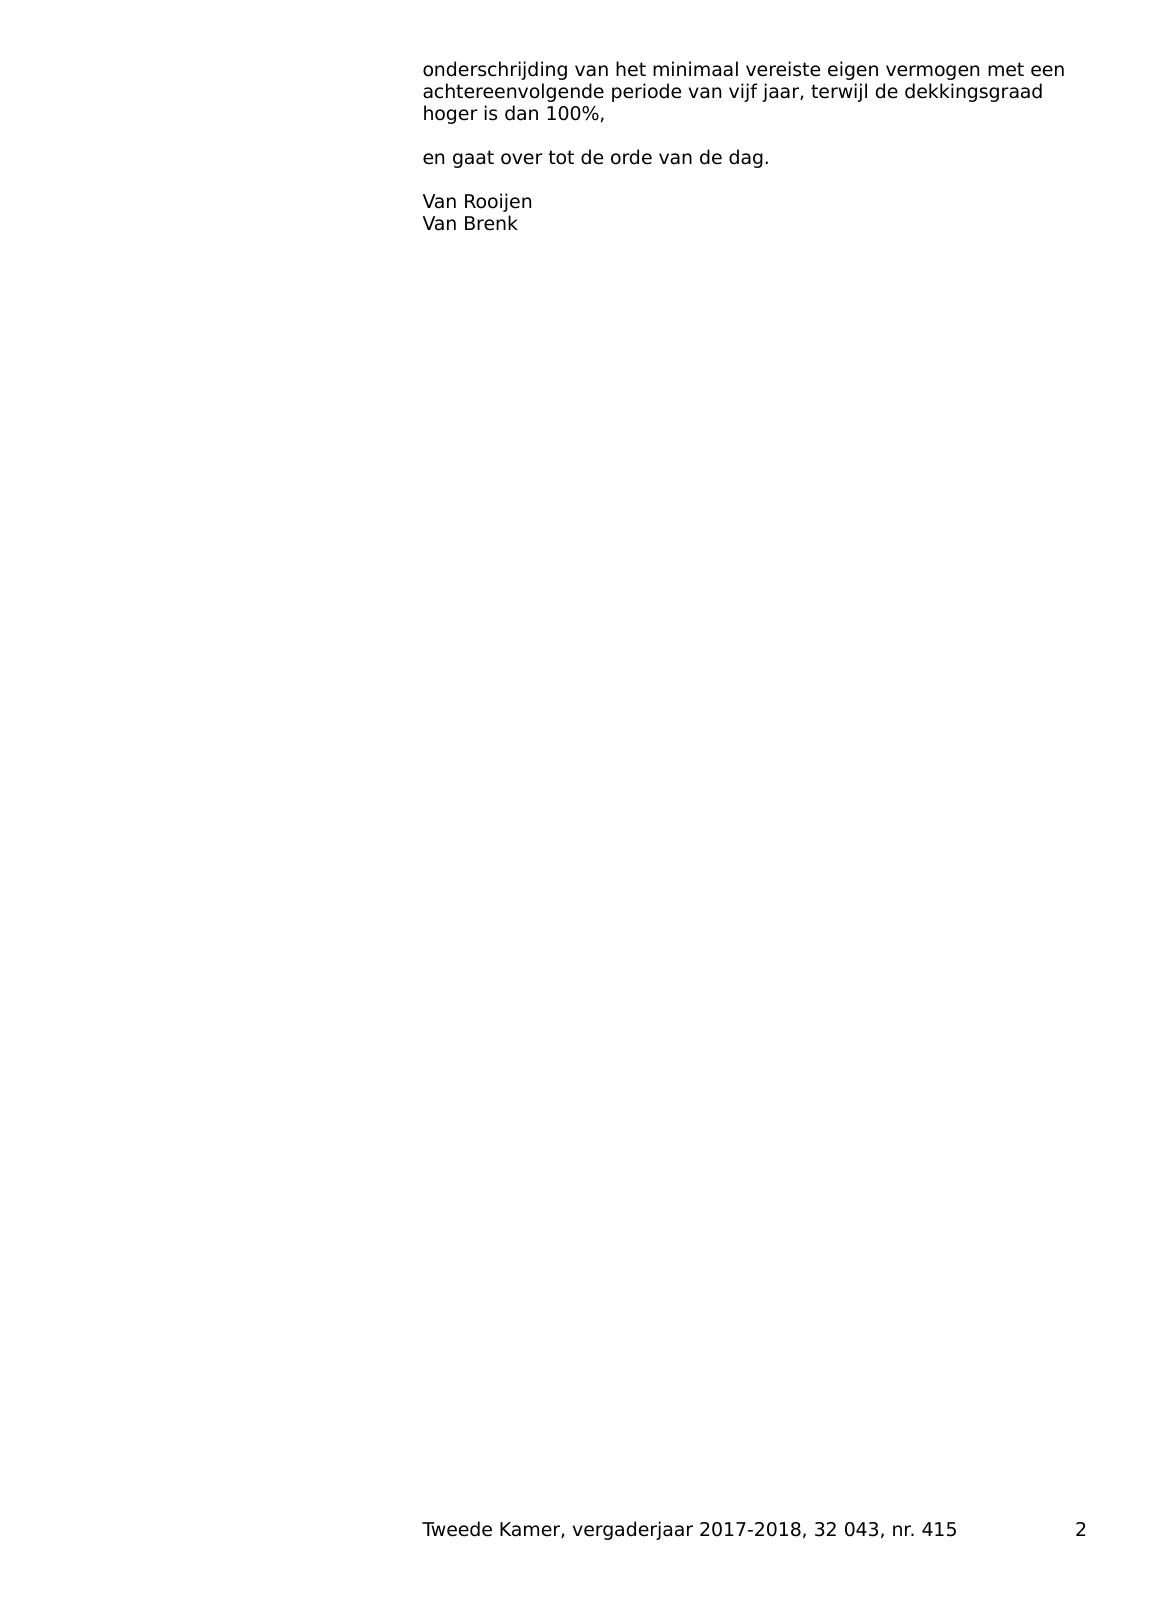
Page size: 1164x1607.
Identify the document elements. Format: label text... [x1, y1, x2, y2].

text onderschrijding van het minimaal vereiste eigen vermogen met een achtereenvolgende periode van vijf jaar, terwijl de dekkingsgraad hoger is dan 100%, [422, 59, 1087, 125]
text en gaat over tot de orde van de dag. [422, 147, 1087, 169]
text Van Brenk [422, 213, 1087, 235]
text Van Rooijen [422, 191, 1087, 213]
